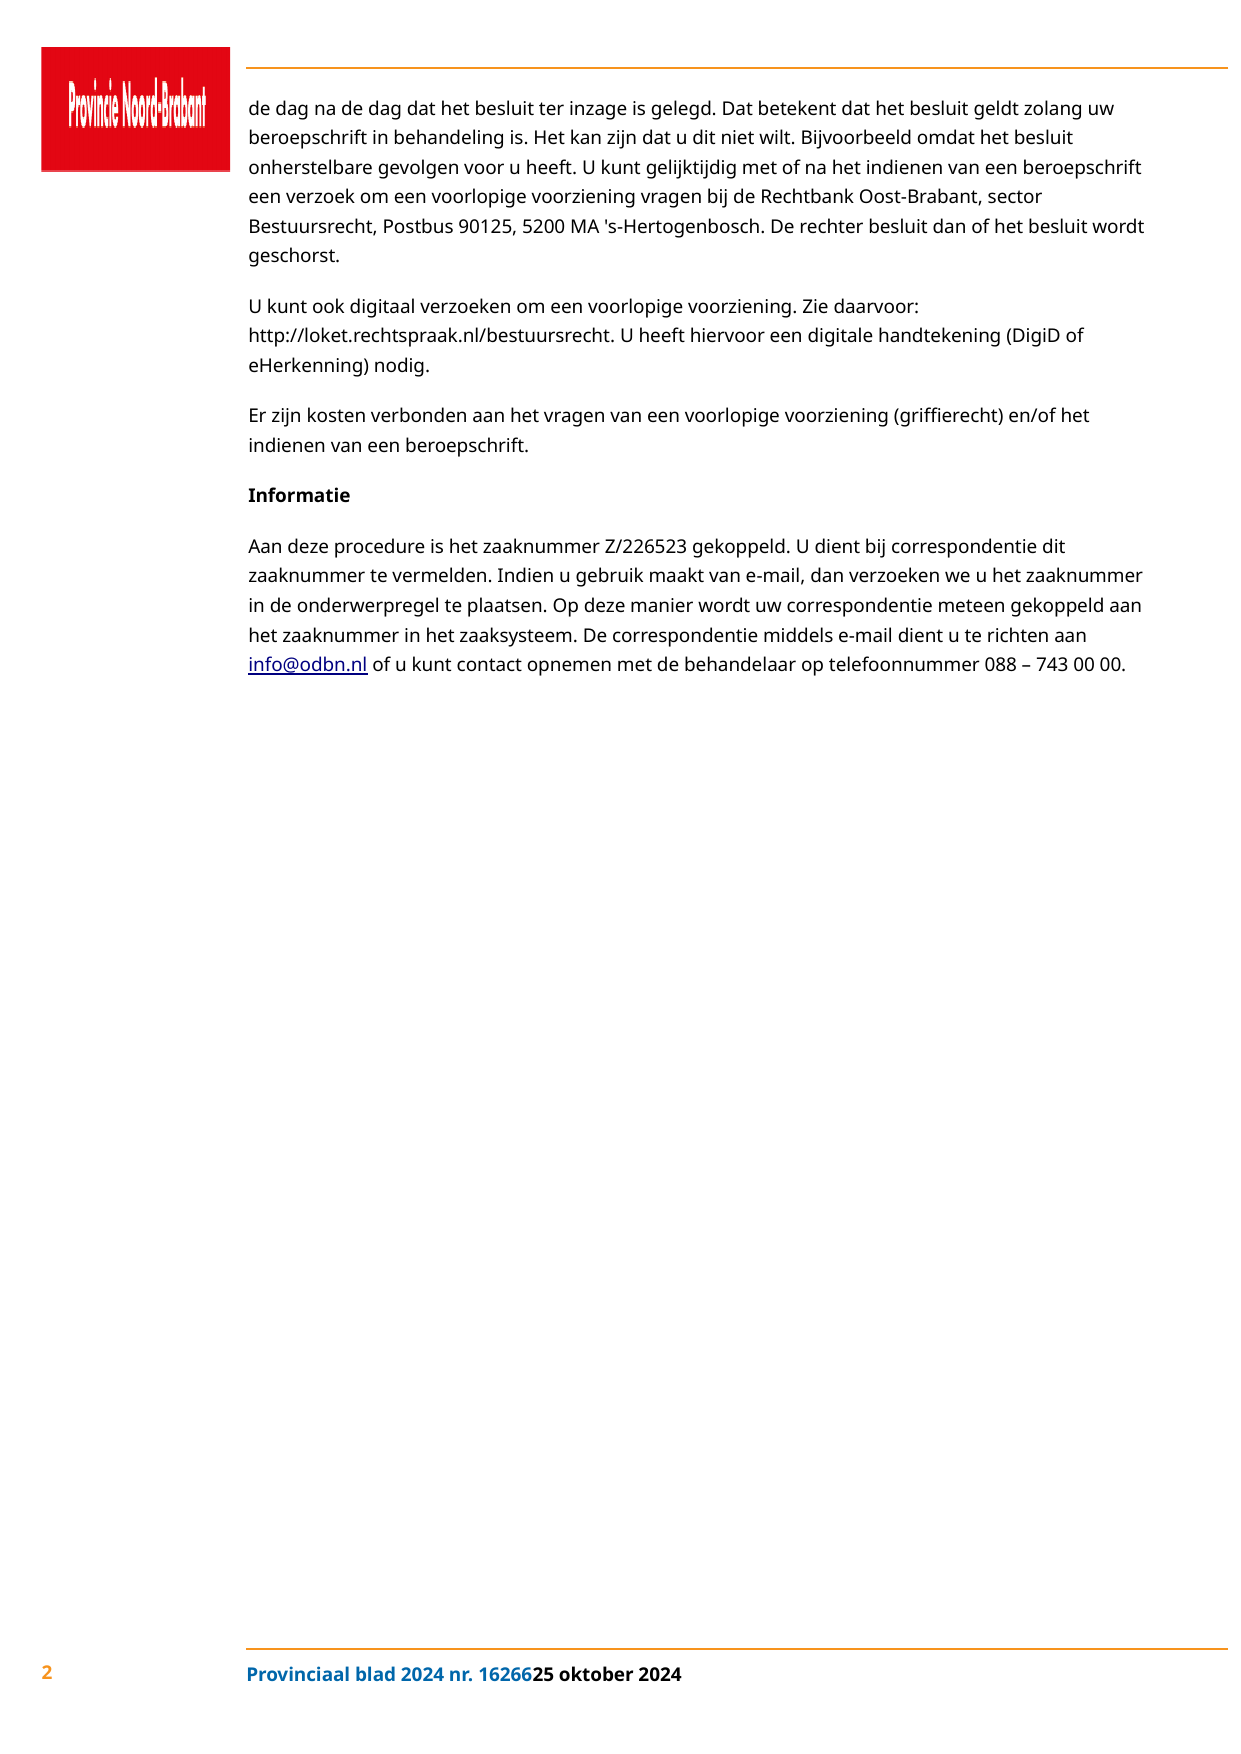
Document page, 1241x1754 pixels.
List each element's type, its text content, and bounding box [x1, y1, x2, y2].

text U kunt ook digitaal verzoeken om een voorlopige voorziening. Zie daarvoor: http://loket.rechtspraak.nl/bestuursrecht. U heeft hiervoor een digitale handtekening (DigiD of eHerkenning) nodig. [248, 293, 1152, 378]
text de dag na de dag dat het besluit ter inzage is gelegd. Dat betekent dat het besluit geldt zolang uw beroepschrift in behandeling is. Het kan zijn dat u dit niet wilt. Bijvoorbeeld omdat het besluit onherstelbare gevolgen voor u heeft. U kunt gelijktijdig met of na het indienen van een beroepschrift een verzoek om een voorlopige voorziening vragen bij de Rechtbank Oost-Brabant, sector Bestuursrecht, Postbus 90125, 5200 MA 's‑Hertogenbosch. De rechter besluit dan of het besluit wordt geschorst. [248, 95, 1152, 268]
text Aan deze procedure is het zaaknummer Z/226523 gekoppeld. U dient bij correspondentie dit zaaknummer te vermelden. Indien u gebruik maakt van e-mail, dan verzoeken we u het zaaknummer in de onderwerpregel te plaatsen. Op deze manier wordt uw correspondentie meteen gekoppeld aan het zaaknummer in het zaaksysteem. De correspondentie middels e-mail dient u te richten aan info@odbn.nl of u kunt contact opnemen met de behandelaar op telefoonnummer 088 – 743 00 00. [248, 533, 1152, 677]
text Er zijn kosten verbonden aan het vragen van een voorlopige voorziening (griffierecht) en/of het indienen van een beroepschrift. [248, 403, 1152, 458]
picture [41, 47, 231, 172]
text Informatie [248, 483, 1152, 508]
